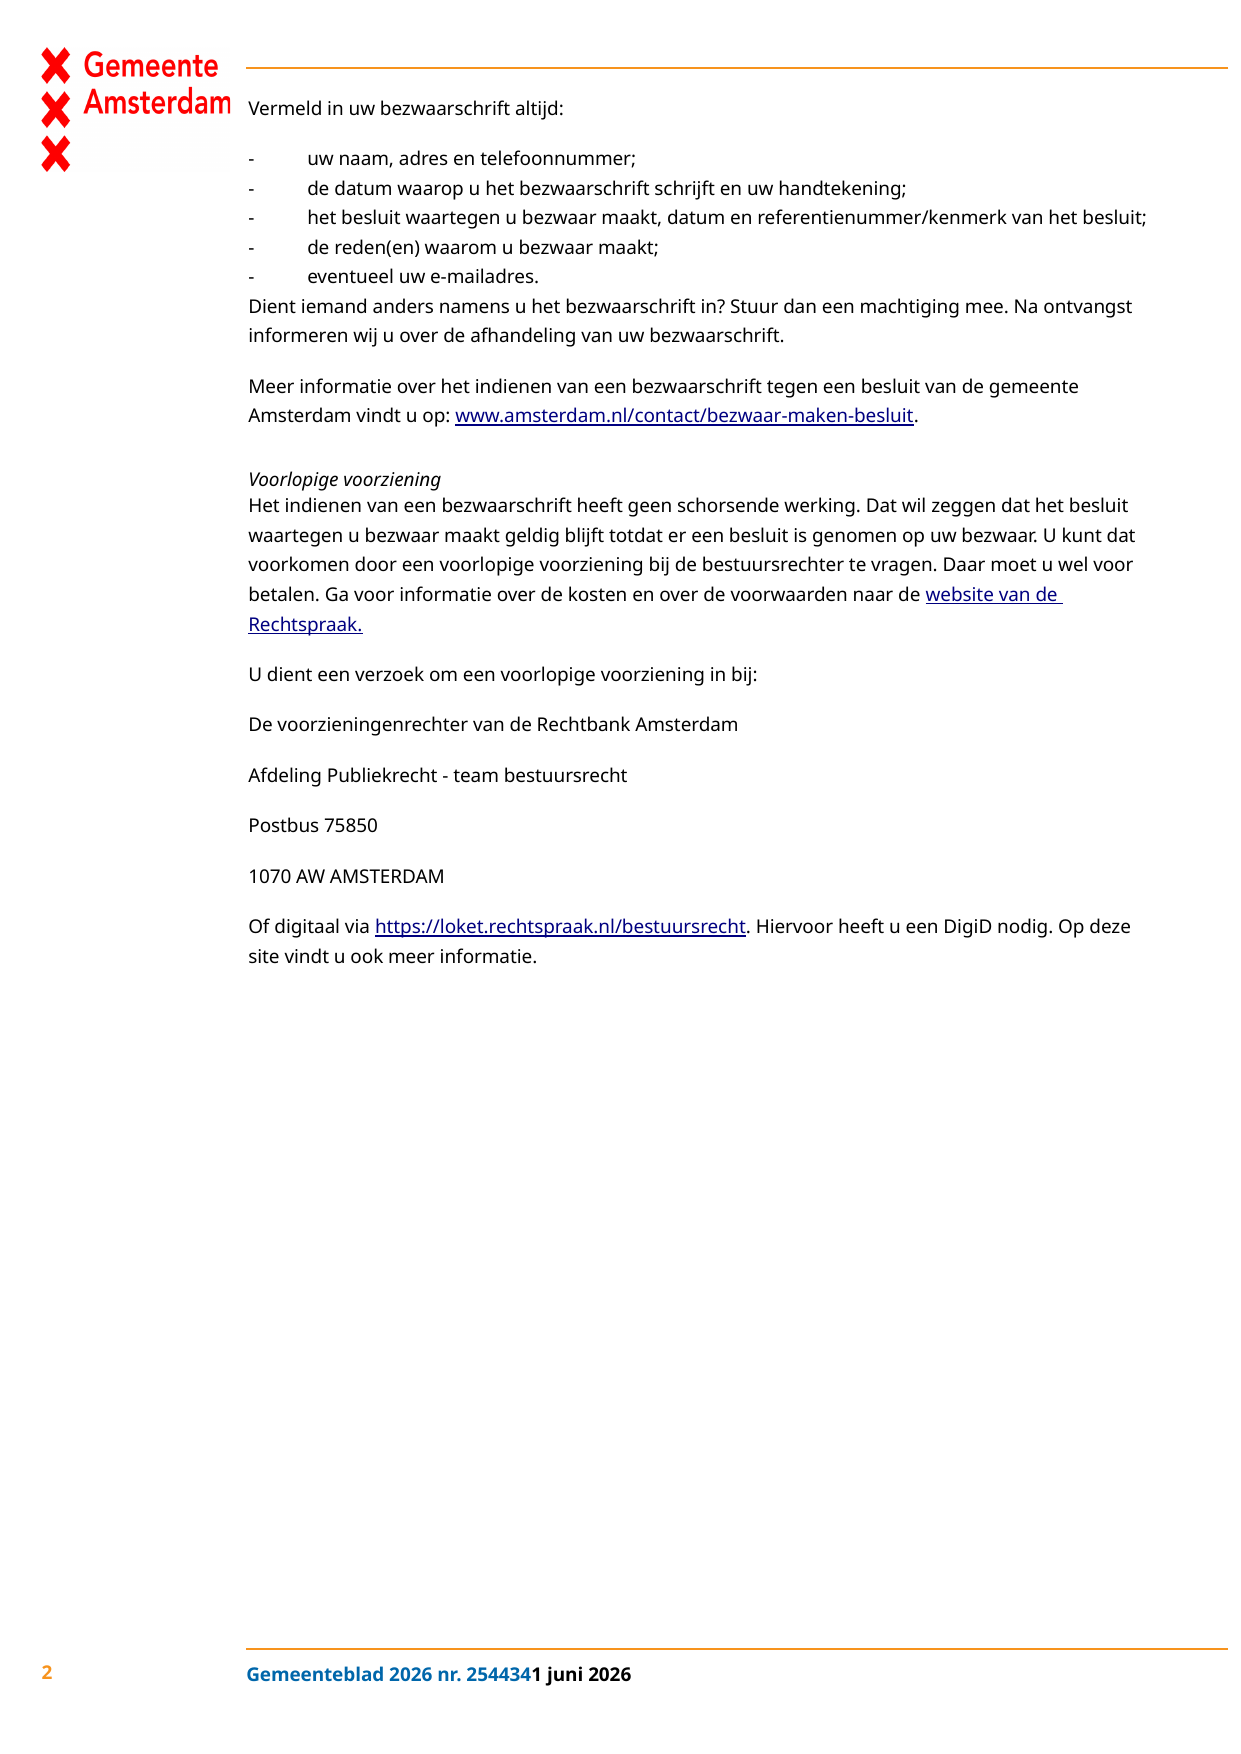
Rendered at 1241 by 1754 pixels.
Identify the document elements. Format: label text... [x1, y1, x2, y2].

text Meer informatie over het indienen van een bezwaarschrift tegen een besluit van de gemeente Amsterdam vindt u op: www.amsterdam.nl/contact/bezwaar-maken-besluit. [248, 373, 1152, 428]
text U dient een verzoek om een voorlopige voorziening in bij: [248, 661, 1152, 687]
list het besluit waartegen u bezwaar maakt, datum en referentienummer/kenmerk van het besluit; [248, 204, 1152, 230]
text Of digitaal via https://loket.rechtspraak.nl/bestuursrecht. Hiervoor heeft u een DigiD nodig. Op deze site vindt u ook meer informatie. [248, 913, 1152, 968]
picture [41, 47, 231, 172]
text Het indienen van een bezwaarschrift heeft geen schorsende werking. Dat wil zeggen dat het besluit waartegen u bezwaar maakt geldig blijft totdat er een besluit is genomen op uw bezwaar. U kunt dat voorkomen door een voorlopige voorziening bij de bestuursrechter te vragen. Daar moet u wel voor betalen. Ga voor informatie over de kosten en over de voorwaarden naar de website van de Rechtspraak. [248, 492, 1152, 636]
text Voorlopige voorziening [248, 467, 1152, 492]
list de reden(en) waarom u bezwaar maakt; [248, 234, 1152, 260]
list eventueel uw e-mailadres. [248, 263, 1152, 289]
text Vermeld in uw bezwaarschrift altijd: [248, 95, 1152, 121]
text Afdeling Publiekrecht - team bestuursrecht [248, 762, 1152, 788]
text Postbus 75850 [248, 812, 1152, 838]
text 1070 AW AMSTERDAM [248, 863, 1152, 888]
text De voorzieningenrechter van de Rechtbank Amsterdam [248, 712, 1152, 737]
text Dient iemand anders namens u het bezwaarschrift in? Stuur dan een machtiging mee. Na ontvangst informeren wij u over de afhandeling van uw bezwaarschrift. [248, 293, 1152, 348]
list uw naam, adres en telefoonnummer; [248, 145, 1152, 171]
list de datum waarop u het bezwaarschrift schrijft en uw handtekening; [248, 175, 1152, 201]
